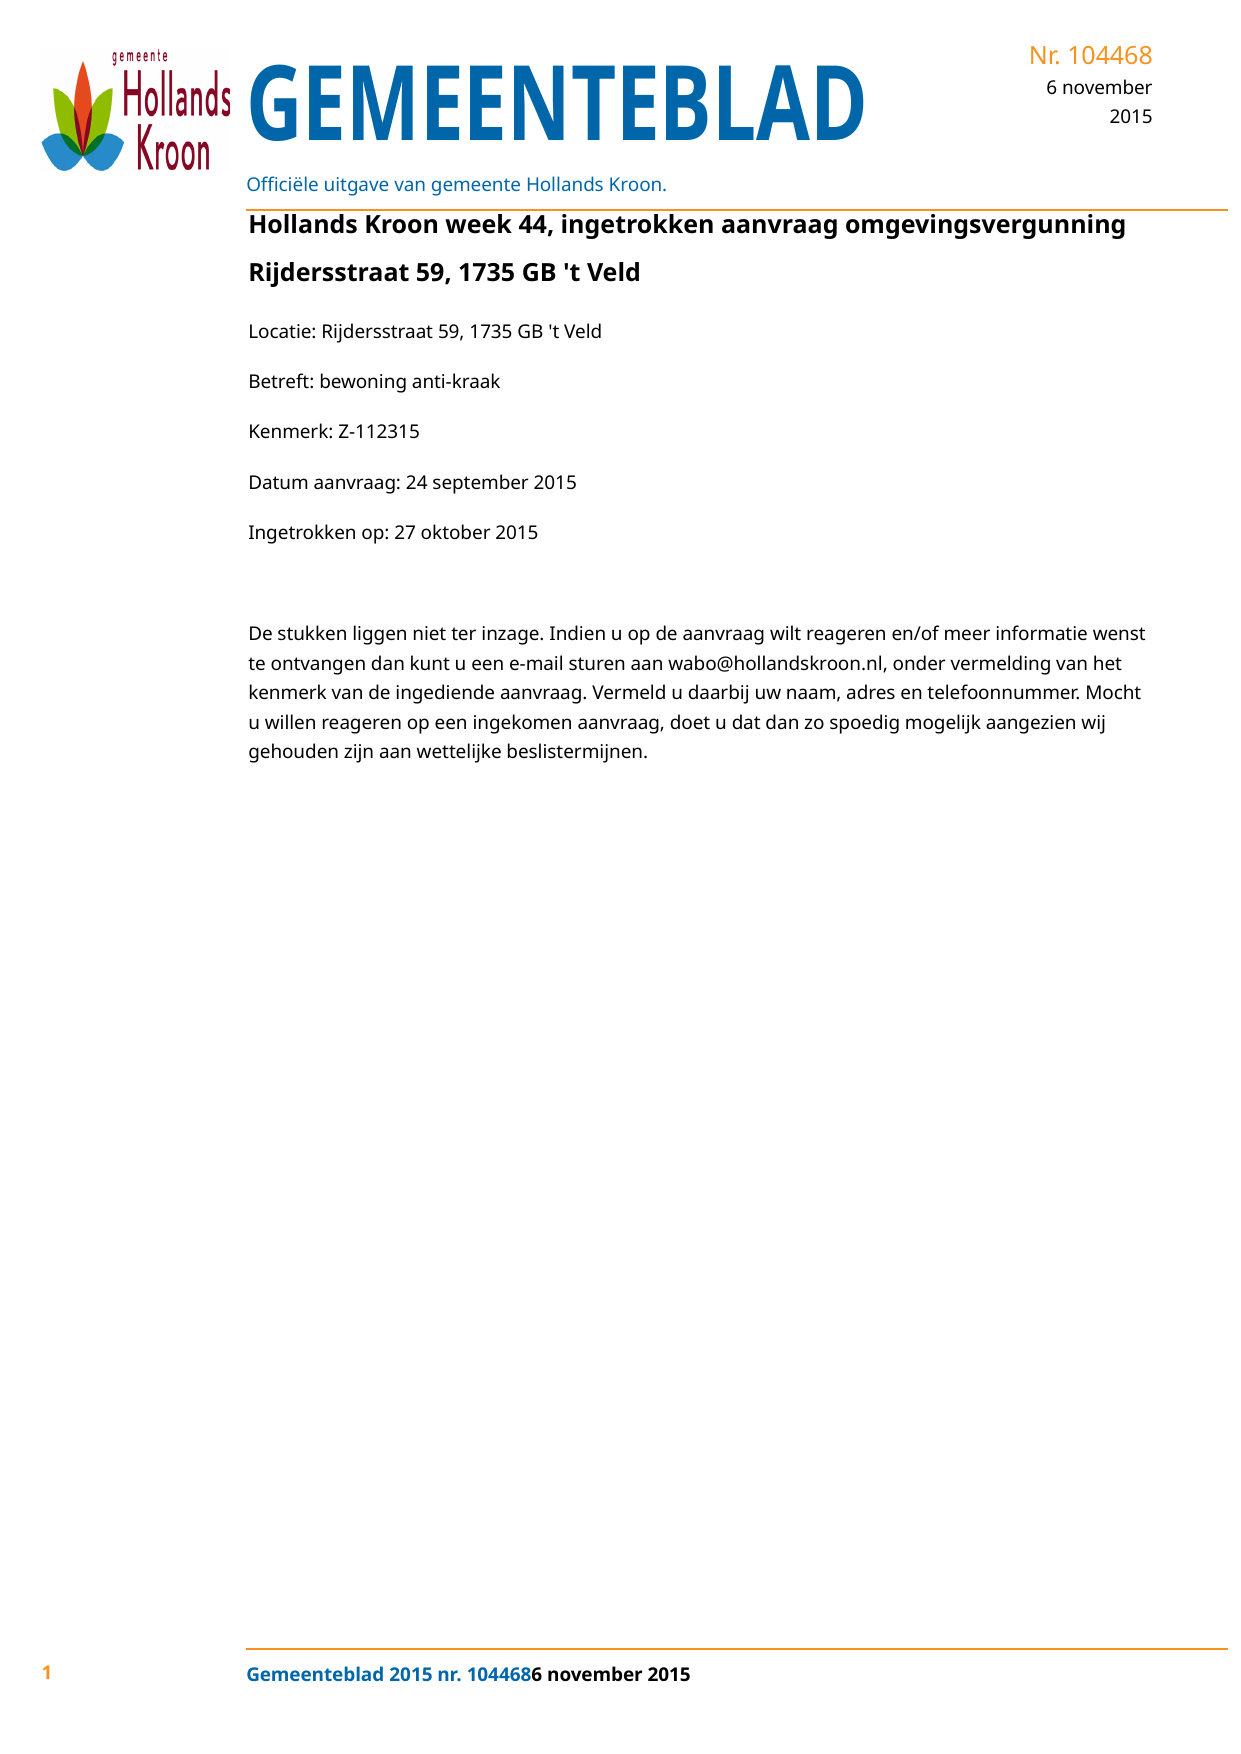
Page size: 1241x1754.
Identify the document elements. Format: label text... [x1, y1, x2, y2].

text Hollands Kroon week 44, ingetrokken aanvraag omgevingsvergunning Rijdersstraat 59, 1735 GB 't Veld [248, 211, 1152, 288]
text Kenmerk: Z-112315 [248, 419, 1152, 444]
picture [41, 47, 231, 172]
text Betreft: bewoning anti-kraak [248, 368, 1152, 394]
text Ingetrokken op: 27 oktober 2015 [248, 519, 1152, 545]
text De stukken liggen niet ter inzage. Indien u op de aanvraag wilt reageren en/of meer informatie wenst te ontvangen dan kunt u een e-mail sturen aan wabo@hollandskroon.nl, onder vermelding van het kenmerk van de ingediende aanvraag. Vermeld u daarbij uw naam, adres en telefoonnummer. Mocht u willen reageren op een ingekomen aanvraag, doet u dat dan zo spoedig mogelijk aangezien wij gehouden zijn aan wettelijke beslistermijnen. [248, 620, 1152, 764]
text Datum aanvraag: 24 september 2015 [248, 469, 1152, 495]
text Locatie: Rijdersstraat 59, 1735 GB 't Veld [248, 318, 1152, 344]
